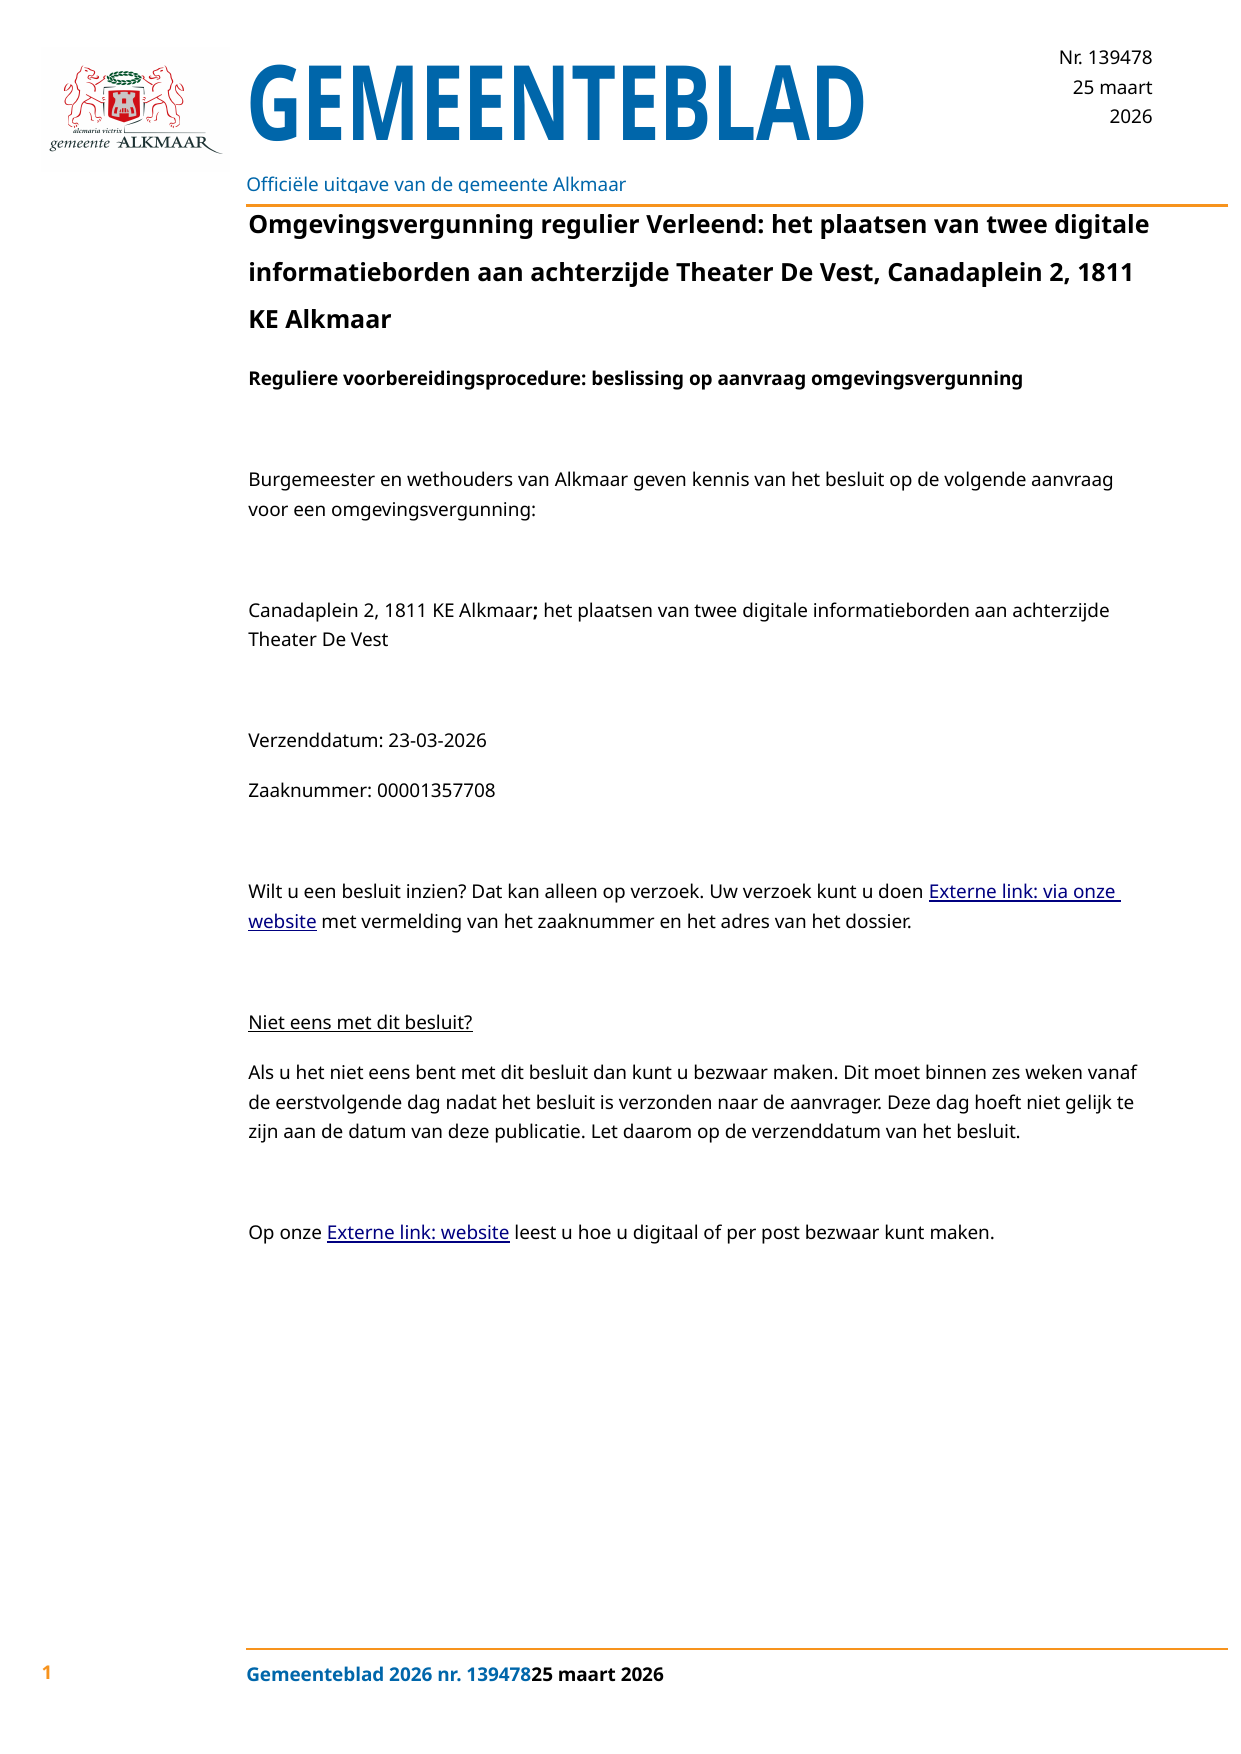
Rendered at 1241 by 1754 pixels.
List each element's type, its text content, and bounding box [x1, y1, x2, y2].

picture [41, 47, 231, 172]
text Zaaknummer: 00001357708 [248, 778, 1152, 803]
text Omgevingsvergunning regulier Verleend: het plaatsen van twee digitale informatieborden aan achterzijde Theater De Vest, Canadaplein 2, 1811 KE Alkmaar [248, 207, 1152, 336]
text Als u het niet eens bent met dit besluit dan kunt u bezwaar maken. Dit moet binnen zes weken vanaf de eerstvolgende dag nadat het besluit is verzonden naar de aanvrager. Deze dag hoeft niet gelijk te zijn aan de datum van deze publicatie. Let daarom op de verzenddatum van het besluit. [248, 1059, 1152, 1144]
text Burgemeester en wethouders van Alkmaar geven kennis van het besluit op de volgende aanvraag voor een omgevingsvergunning: [248, 466, 1152, 522]
text Wilt u een besluit inzien? Dat kan alleen op verzoek. Uw verzoek kunt u doen Externe link: via onze website met vermelding van het zaaknummer en het adres van het dossier. [248, 878, 1152, 934]
text Verzenddatum: 23-03-2026 [248, 727, 1152, 753]
text Niet eens met dit besluit? [248, 1009, 1152, 1034]
text Op onze Externe link: website leest u hoe u digitaal of per post bezwaar kunt maken. [248, 1219, 1152, 1245]
text Reguliere voorbereidingsprocedure: beslissing op aanvraag omgevingsvergunning [248, 366, 1152, 391]
text Canadaplein 2, 1811 KE Alkmaar; het plaatsen van twee digitale informatieborden aan achterzijde Theater De Vest [248, 597, 1152, 652]
